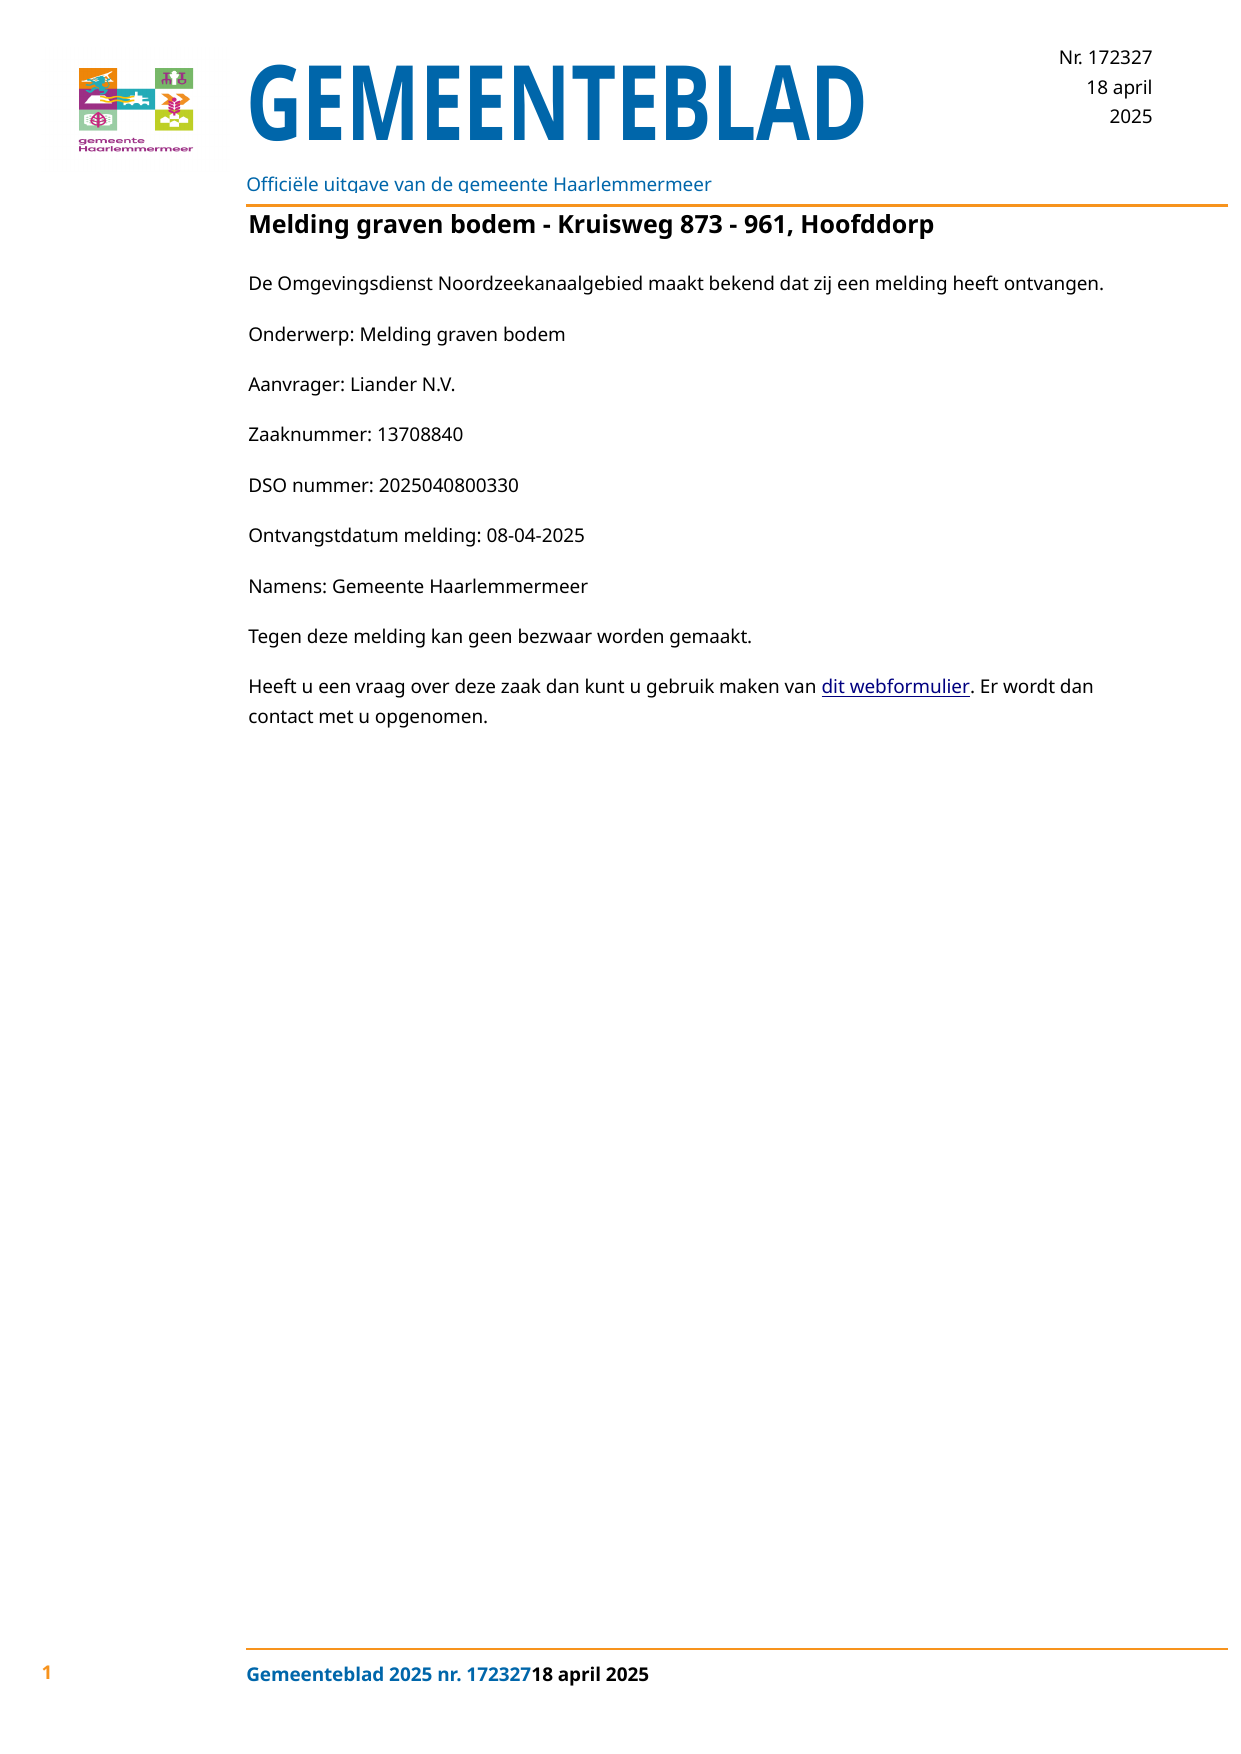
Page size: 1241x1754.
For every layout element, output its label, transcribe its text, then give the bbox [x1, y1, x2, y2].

text Aanvrager: Liander N.V. [248, 371, 1152, 397]
text Zaaknummer: 13708840 [248, 422, 1152, 447]
text Heeft u een vraag over deze zaak dan kunt u gebruik maken van dit webformulier. Er wordt dan contact met u opgenomen. [248, 674, 1152, 729]
text Tegen deze melding kan geen bezwaar worden gemaakt. [248, 623, 1152, 649]
text Namens: Gemeente Haarlemmermeer [248, 573, 1152, 598]
picture [41, 47, 231, 172]
text DSO nummer: 2025040800330 [248, 472, 1152, 498]
text Melding graven bodem - Kruisweg 873 - 961, Hoofddorp [248, 207, 1152, 241]
text Onderwerp: Melding graven bodem [248, 321, 1152, 346]
text Ontvangstdatum melding: 08-04-2025 [248, 522, 1152, 548]
text De Omgevingsdienst Noordzeekanaalgebied maakt bekend dat zij een melding heeft ontvangen. [248, 270, 1152, 296]
